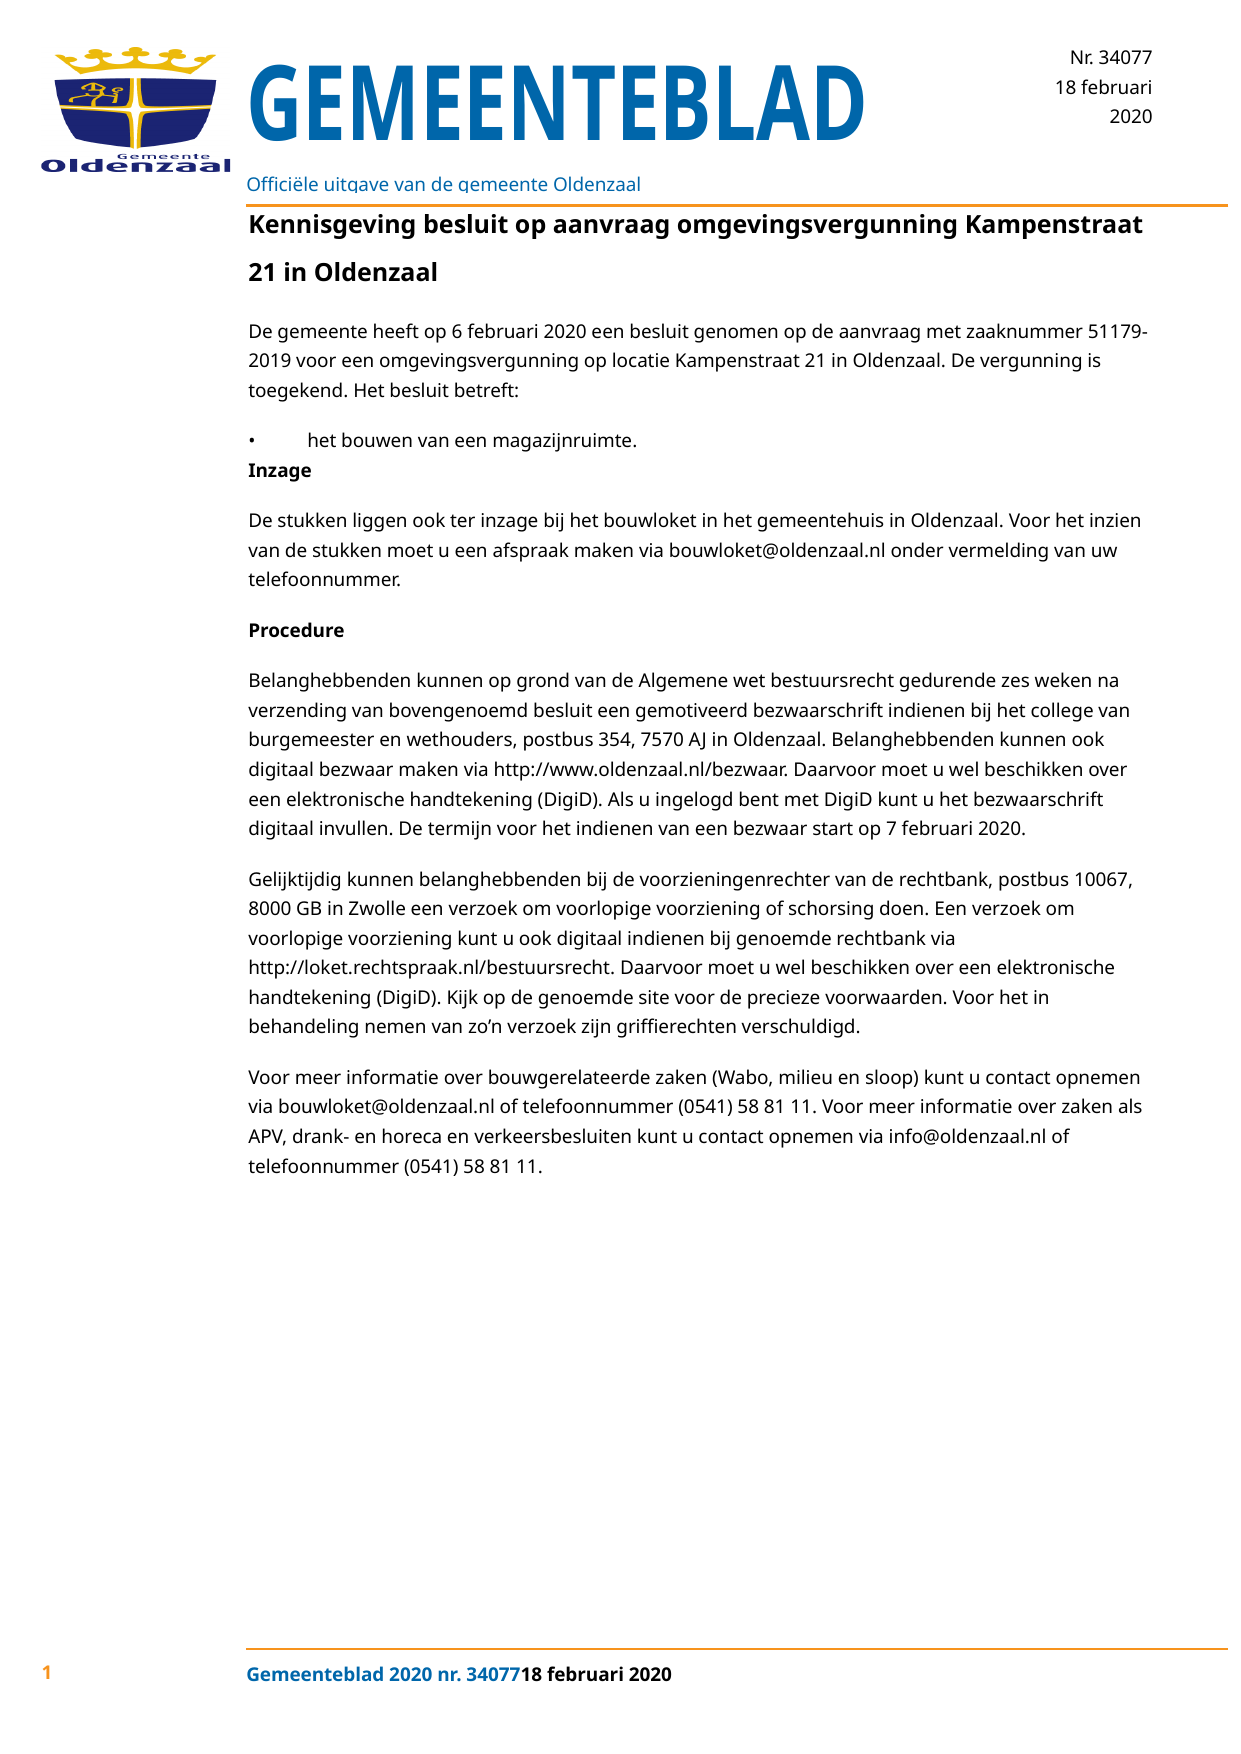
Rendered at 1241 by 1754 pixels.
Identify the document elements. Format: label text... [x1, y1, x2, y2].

text Inzage [248, 457, 1152, 483]
text De stukken liggen ook ter inzage bij het bouwloket in het gemeentehuis in Oldenzaal. Voor het inzien van de stukken moet u een afspraak maken via bouwloket@oldenzaal.nl onder vermelding van uw telefoonnummer. [248, 507, 1152, 592]
text Gelijktijdig kunnen belanghebbenden bij de voorzieningenrechter van de rechtbank, postbus 10067, 8000 GB in Zwolle een verzoek om voorlopige voorziening of schorsing doen. Een verzoek om voorlopige voorziening kunt u ook digitaal indienen bij genoemde rechtbank via http://loket.rechtspraak.nl/bestuursrecht. Daarvoor moet u wel beschikken over een elektronische handtekening (DigiD). Kijk op de genoemde site voor de precieze voorwaarden. Voor het in behandeling nemen van zo’n verzoek zijn griffierechten verschuldigd. [248, 866, 1152, 1039]
text Belanghebbenden kunnen op grond van de Algemene wet bestuursrecht gedurende zes weken na verzending van bovengenoemd besluit een gemotiveerd bezwaarschrift indienen bij het college van burgemeester en wethouders, postbus 354, 7570 AJ in Oldenzaal. Belanghebbenden kunnen ook digitaal bezwaar maken via http://www.oldenzaal.nl/bezwaar. Daarvoor moet u wel beschikken over een elektronische handtekening (DigiD). Als u ingelogd bent met DigiD kunt u het bezwaarschrift digitaal invullen. De termijn voor het indienen van een bezwaar start op 7 februari 2020. [248, 667, 1152, 841]
text Kennisgeving besluit op aanvraag omgevingsvergunning Kampenstraat 21 in Oldenzaal [248, 207, 1152, 288]
text Procedure [248, 617, 1152, 643]
picture [41, 47, 231, 172]
list het bouwen van een magazijnruimte. [248, 427, 1152, 453]
text Voor meer informatie over bouwgerelateerde zaken (Wabo, milieu en sloop) kunt u contact opnemen via bouwloket@oldenzaal.nl of telefoonnummer (0541) 58 81 11. Voor meer informatie over zaken als APV, drank- en horeca en verkeersbesluiten kunt u contact opnemen via info@oldenzaal.nl of telefoonnummer (0541) 58 81 11. [248, 1064, 1152, 1179]
text De gemeente heeft op 6 februari 2020 een besluit genomen op de aanvraag met zaaknummer 51179-2019 voor een omgevingsvergunning op locatie Kampenstraat 21 in Oldenzaal. De vergunning is toegekend. Het besluit betreft: [248, 318, 1152, 403]
